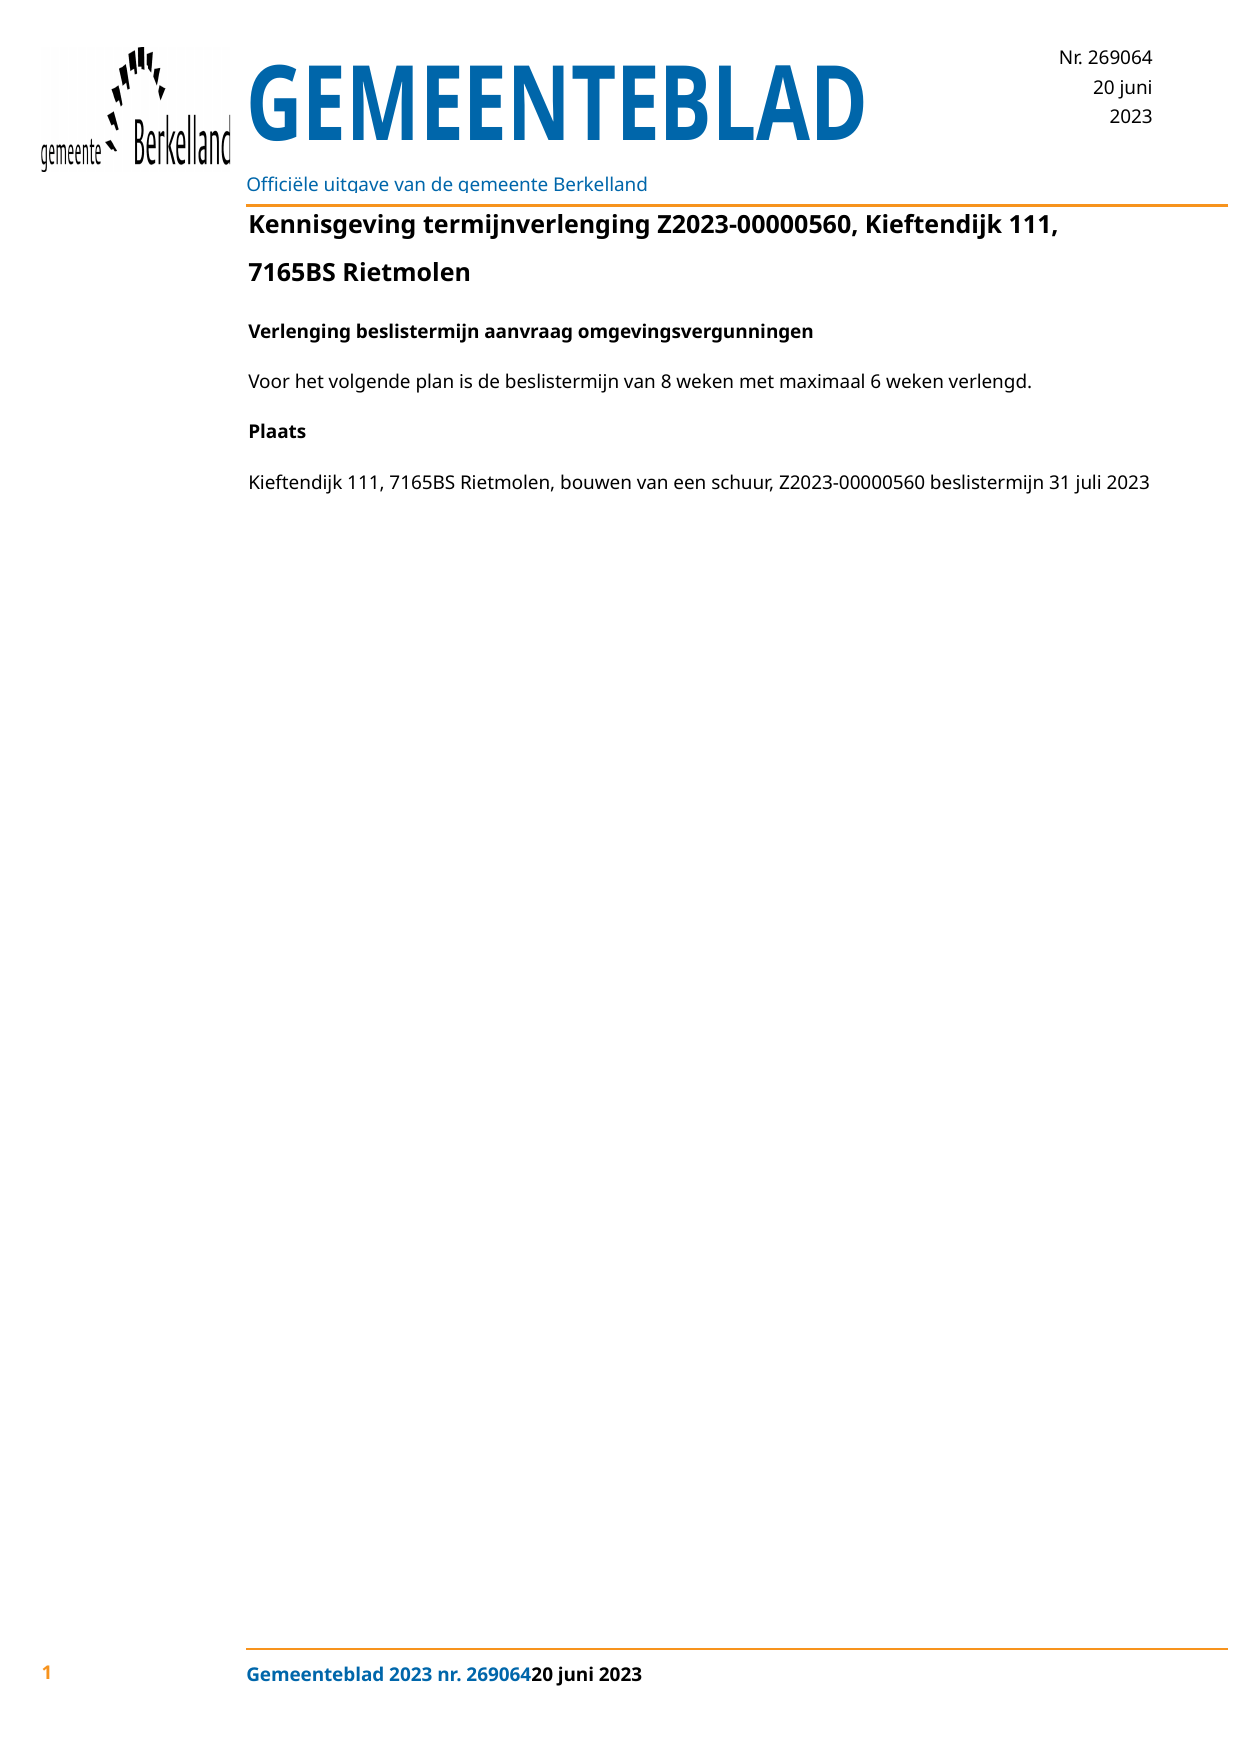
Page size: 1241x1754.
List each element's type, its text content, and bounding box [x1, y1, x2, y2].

text Voor het volgende plan is de beslistermijn van 8 weken met maximaal 6 weken verlengd. [248, 368, 1152, 394]
picture [41, 47, 231, 172]
text Kennisgeving termijnverlenging Z2023-00000560, Kieftendijk 111, 7165BS Rietmolen [248, 207, 1152, 288]
text Plaats [248, 419, 1152, 444]
text Kieftendijk 111, 7165BS Rietmolen, bouwen van een schuur, Z2023-00000560 beslistermijn 31 juli 2023 [248, 469, 1152, 495]
text Verlenging beslistermijn aanvraag omgevingsvergunningen [248, 318, 1152, 344]
